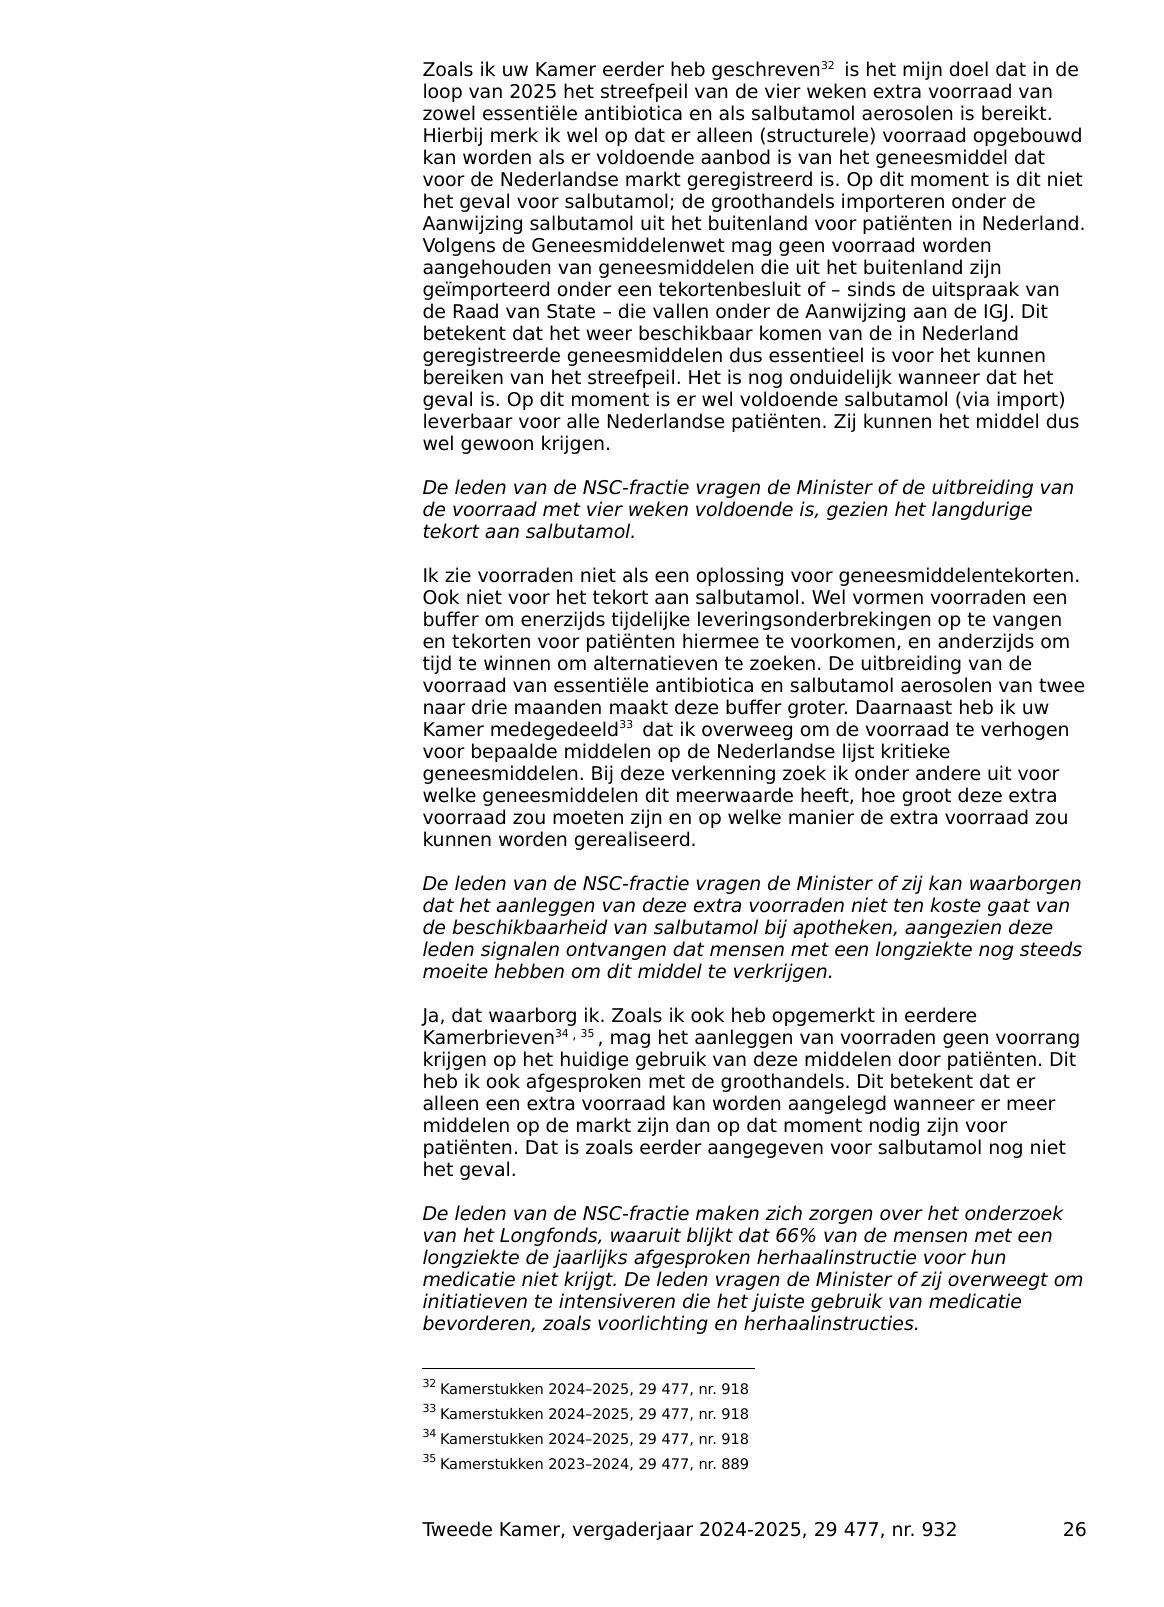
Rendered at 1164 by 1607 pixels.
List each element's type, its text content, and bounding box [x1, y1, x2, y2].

text Zoals ik uw Kamer eerder heb geschreven is het mijn doel dat in de loop van 2025 het streefpeil van de vier weken extra voorraad van zowel essentiële antibiotica en als salbutamol aerosolen is bereikt. Hierbij merk ik wel op dat er alleen (structurele) voorraad opgebouwd kan worden als er voldoende aanbod is van het geneesmiddel dat voor de Nederlandse markt geregistreerd is. Op dit moment is dit niet het geval voor salbutamol; de groothandels importeren onder de Aanwijzing salbutamol uit het buitenland voor patiënten in Nederland. Volgens de Geneesmiddelenwet mag geen voorraad worden aangehouden van geneesmiddelen die uit het buitenland zijn geïmporteerd onder een tekortenbesluit of – sinds de uitspraak van de Raad van State – die vallen onder de Aanwijzing aan de IGJ. Dit betekent dat het weer beschikbaar komen van de in Nederland geregistreerde geneesmiddelen dus essentieel is voor het kunnen bereiken van het streefpeil. Het is nog onduidelijk wanneer dat het geval is. Op dit moment is er wel voldoende salbutamol (via import) leverbaar voor alle Nederlandse patiënten. Zij kunnen het middel dus wel gewoon krijgen. [422, 59, 1087, 455]
text Kamerstukken 2024–2025, 29 477, nr. 918 [422, 1402, 1087, 1424]
text Ik zie voorraden niet als een oplossing voor geneesmiddelentekorten. Ook niet voor het tekort aan salbutamol. Wel vormen voorraden een buffer om enerzijds tijdelijke leveringsonderbrekingen op te vangen en tekorten voor patiënten hiermee te voorkomen, en anderzijds om tijd te winnen om alternatieven te zoeken. De uitbreiding van de voorraad van essentiële antibiotica en salbutamol aerosolen van twee naar drie maanden maakt deze buffer groter. Daarnaast heb ik uw Kamer medegedeeld dat ik overweeg om de voorraad te verhogen voor bepaalde middelen op de Nederlandse lijst kritieke geneesmiddelen. Bij deze verkenning zoek ik onder andere uit voor welke geneesmiddelen dit meerwaarde heeft, hoe groot deze extra voorraad zou moeten zijn en op welke manier de extra voorraad zou kunnen worden gerealiseerd. [422, 565, 1087, 851]
text Ja, dat waarborg ik. Zoals ik ook heb opgemerkt in eerdere Kamerbrieven, , mag het aanleggen van voorraden geen voorrang krijgen op het huidige gebruik van deze middelen door patiënten. Dit heb ik ook afgesproken met de groothandels. Dit betekent dat er alleen een extra voorraad kan worden aangelegd wanneer er meer middelen op de markt zijn dan op dat moment nodig zijn voor patiënten. Dat is zoals eerder aangegeven voor salbutamol nog niet het geval. [422, 1005, 1087, 1181]
text De leden van de NSC-fractie maken zich zorgen over het onderzoek van het Longfonds, waaruit blijkt dat 66% van de mensen met een longziekte de jaarlijks afgesproken herhaalinstructie voor hun medicatie niet krijgt. De leden vragen de Minister of zij overweegt om initiatieven te intensiveren die het juiste gebruik van medicatie bevorderen, zoals voorlichting en herhaalinstructies. [422, 1203, 1087, 1335]
text De leden van de NSC-fractie vragen de Minister of de uitbreiding van de voorraad met vier weken voldoende is, gezien het langdurige tekort aan salbutamol. [422, 477, 1087, 543]
text Kamerstukken 2024–2025, 29 477, nr. 918 [422, 1377, 1087, 1399]
text Kamerstukken 2023–2024, 29 477, nr. 889 [422, 1452, 1087, 1474]
text Kamerstukken 2024–2025, 29 477, nr. 918 [422, 1427, 1087, 1449]
text De leden van de NSC-fractie vragen de Minister of zij kan waarborgen dat het aanleggen van deze extra voorraden niet ten koste gaat van de beschikbaarheid van salbutamol bij apotheken, aangezien deze leden signalen ontvangen dat mensen met een longziekte nog steeds moeite hebben om dit middel te verkrijgen. [422, 873, 1087, 983]
